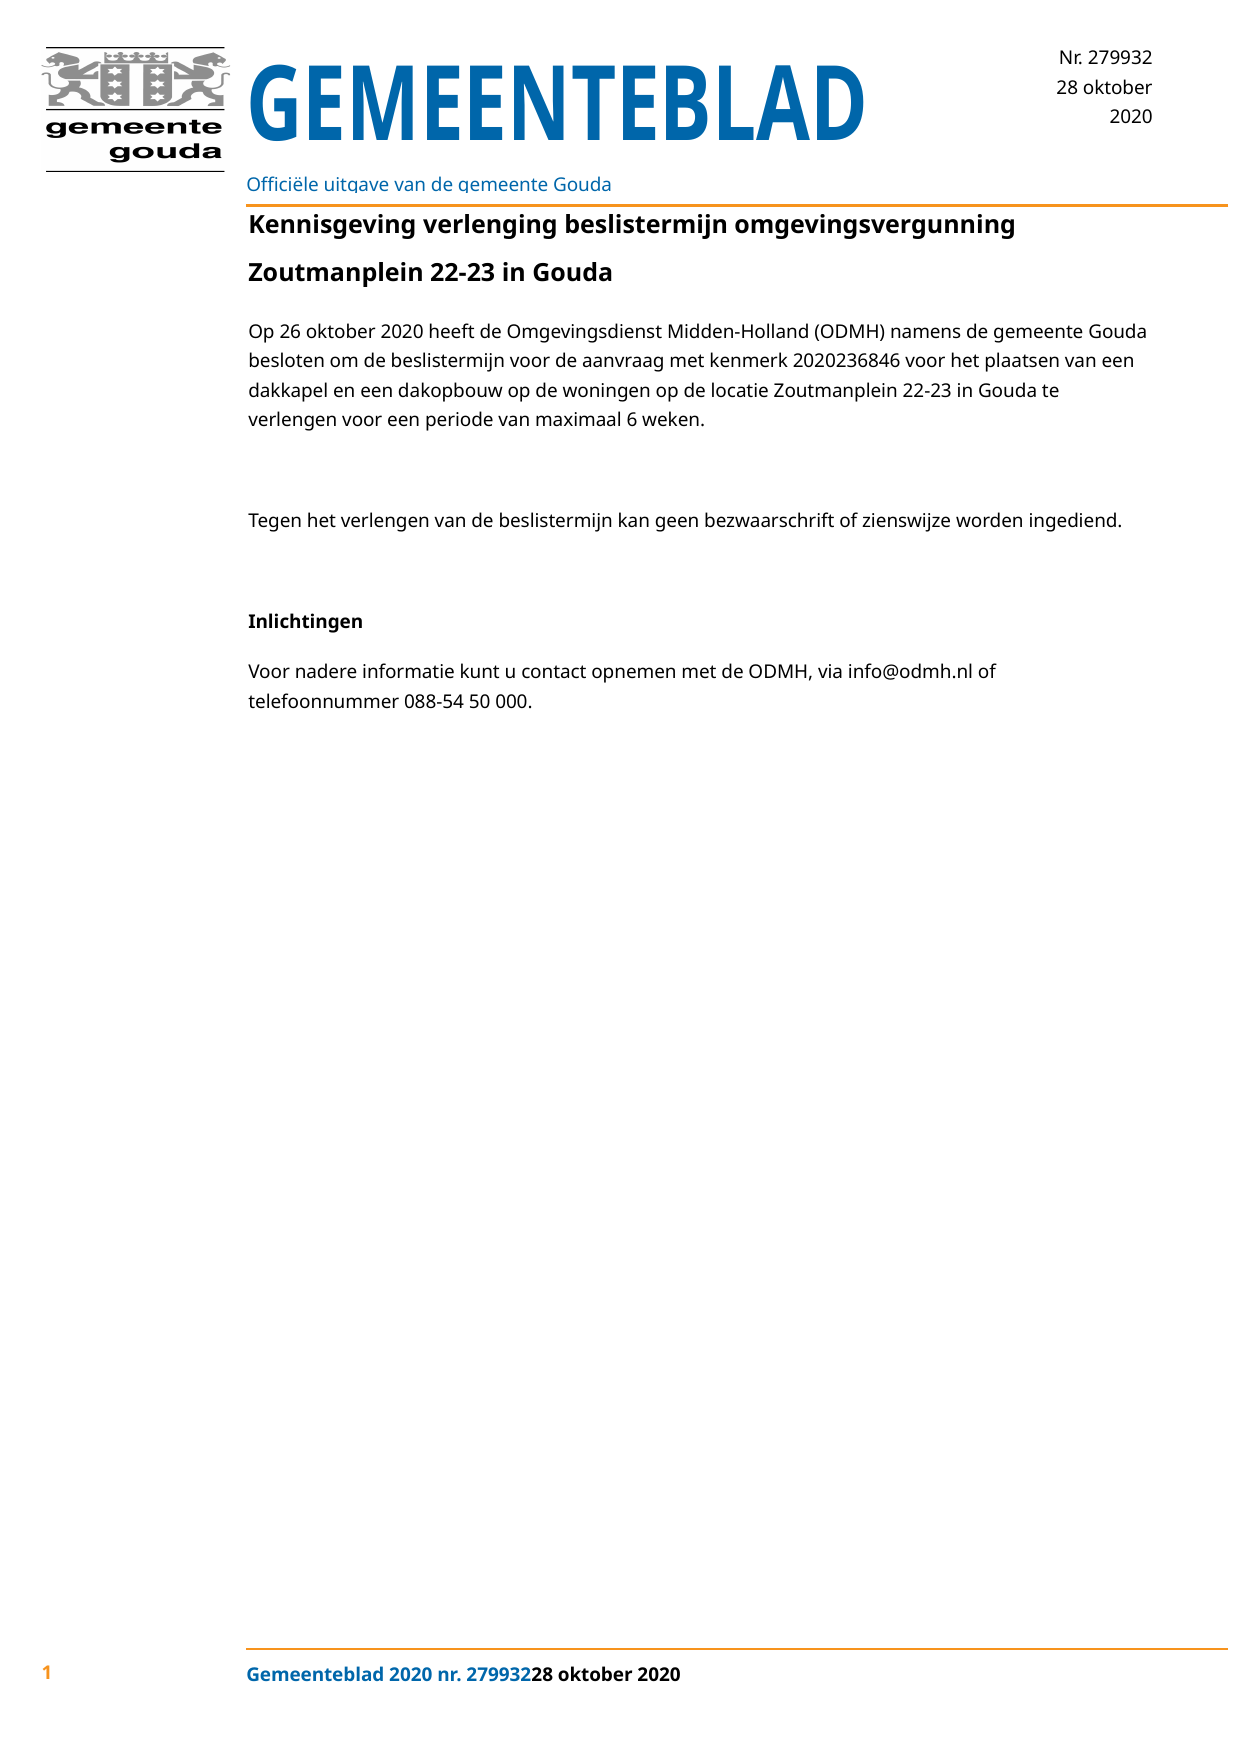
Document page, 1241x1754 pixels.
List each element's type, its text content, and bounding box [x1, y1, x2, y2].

text Tegen het verlengen van de beslistermijn kan geen bezwaarschrift of zienswijze worden ingediend. [248, 507, 1152, 533]
text Op 26 oktober 2020 heeft de Omgevingsdienst Midden-Holland (ODMH) namens de gemeente Gouda besloten om de beslistermijn voor de aanvraag met kenmerk 2020236846 voor het plaatsen van een dakkapel en een dakopbouw op de woningen op de locatie Zoutmanplein 22-23 in Gouda te verlengen voor een periode van maximaal 6 weken. [248, 318, 1152, 432]
text Inlichtingen [248, 608, 1152, 634]
picture [41, 47, 231, 172]
text Voor nadere informatie kunt u contact opnemen met de ODMH, via info@odmh.nl of telefoonnummer 088-54 50 000. [248, 659, 1152, 714]
text Kennisgeving verlenging beslistermijn omgevingsvergunning Zoutmanplein 22-23 in Gouda [248, 207, 1152, 288]
